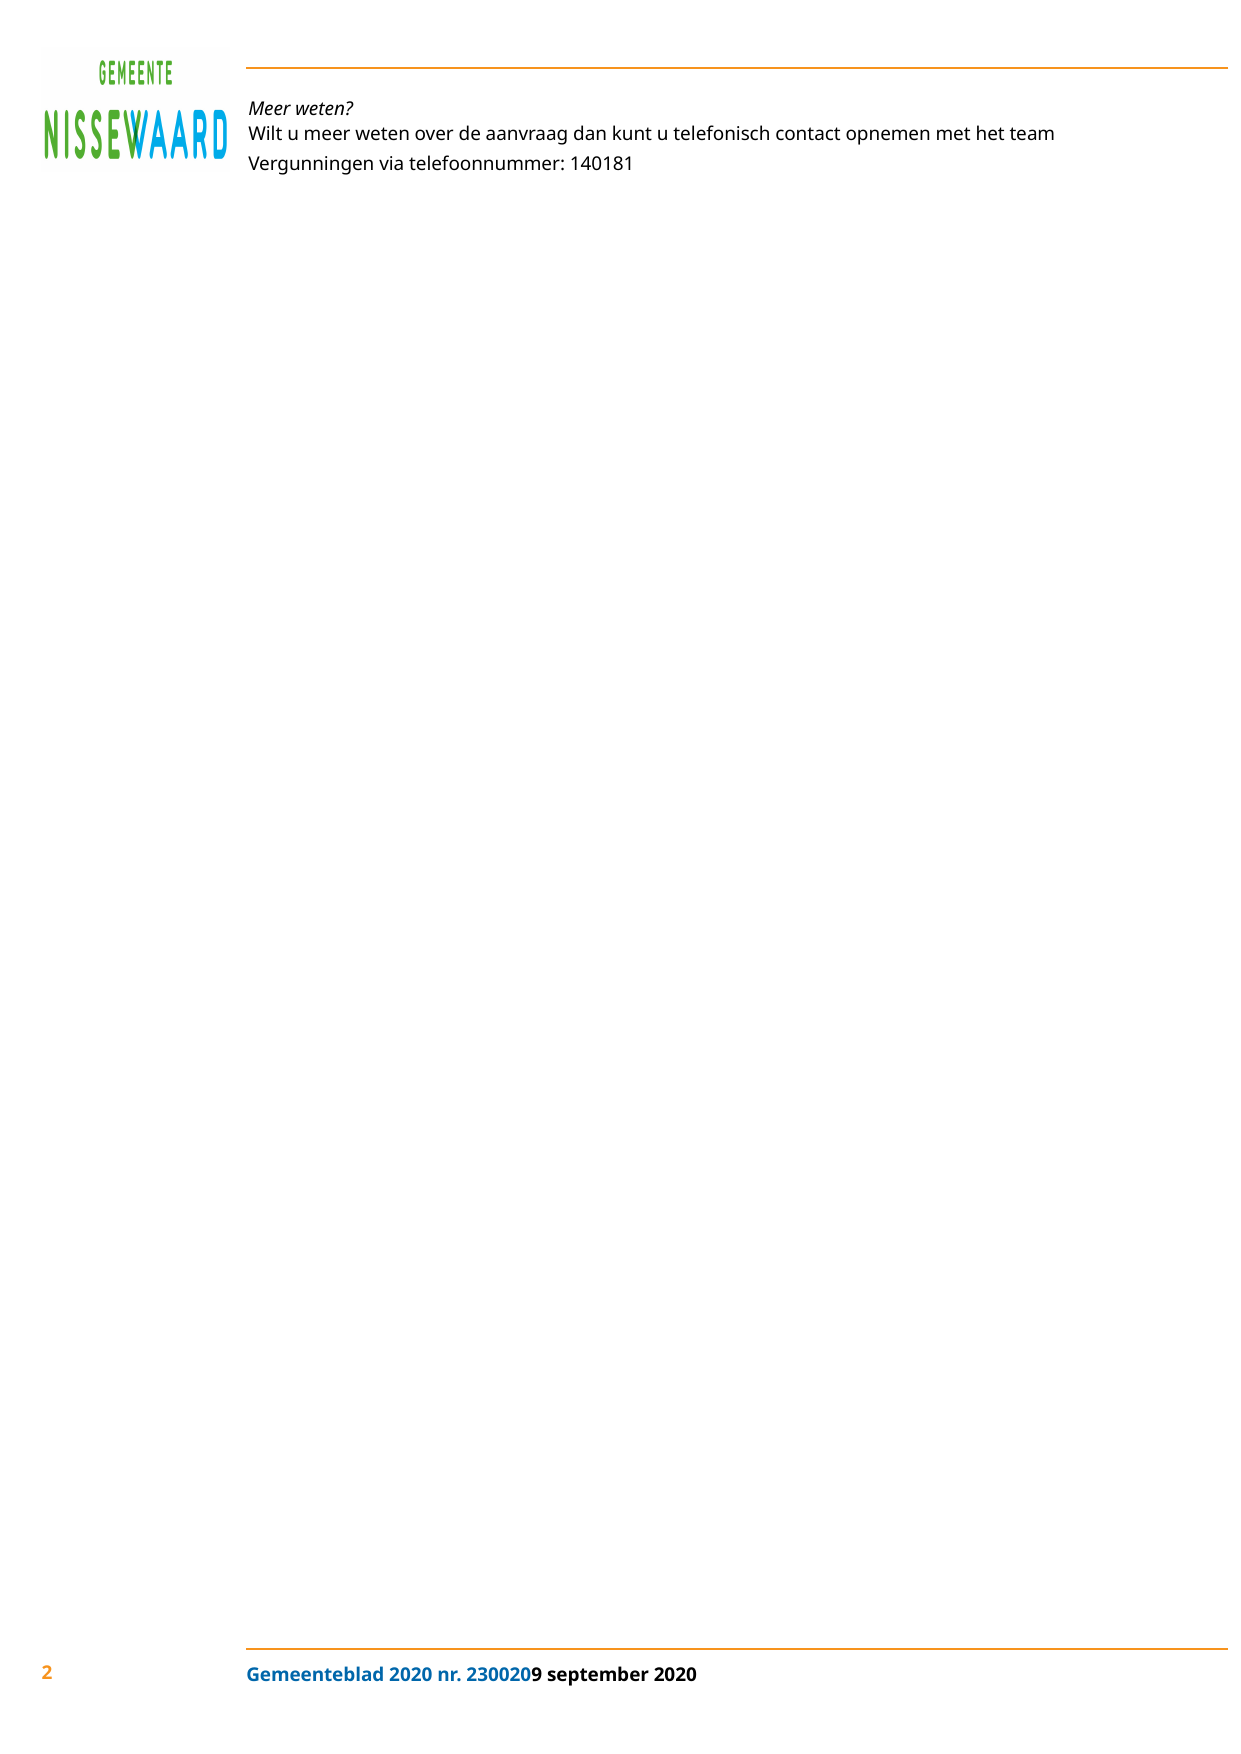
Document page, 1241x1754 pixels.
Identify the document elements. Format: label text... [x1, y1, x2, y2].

text Meer weten? [248, 95, 1152, 121]
text Wilt u meer weten over de aanvraag dan kunt u telefonisch contact opnemen met het team Vergunningen via telefoonnummer: 140181 [248, 121, 1152, 176]
picture [41, 47, 231, 172]
